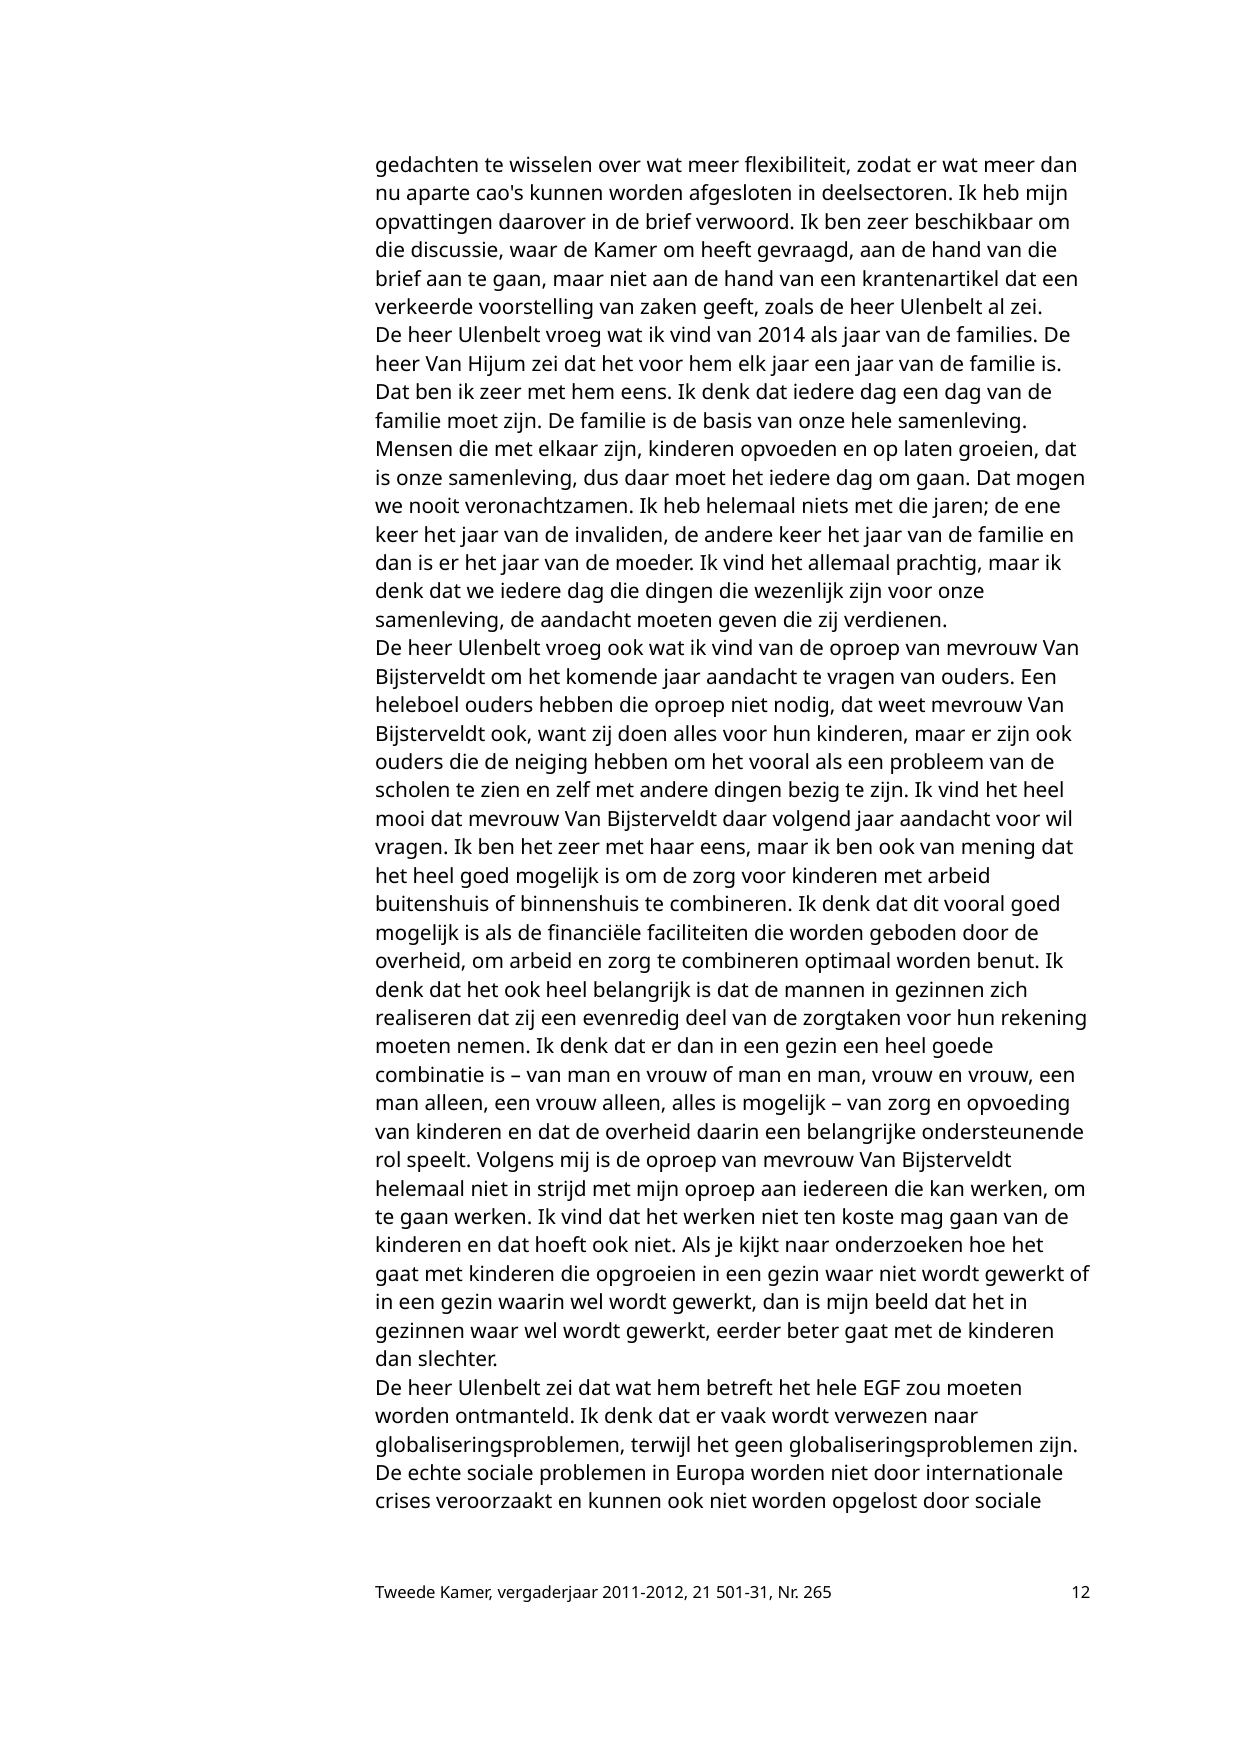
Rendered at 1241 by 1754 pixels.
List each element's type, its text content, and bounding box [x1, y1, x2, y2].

text De heer Ulenbelt vroeg ook wat ik vind van de oproep van mevrouw Van Bijsterveldt om het komende jaar aandacht te vragen van ouders. Een heleboel ouders hebben die oproep niet nodig, dat weet mevrouw Van Bijsterveldt ook, want zij doen alles voor hun kinderen, maar er zijn ook ouders die de neiging hebben om het vooral als een probleem van de scholen te zien en zelf met andere dingen bezig te zijn. Ik vind het heel mooi dat mevrouw Van Bijsterveldt daar volgend jaar aandacht voor wil vragen. Ik ben het zeer met haar eens, maar ik ben ook van mening dat het heel goed mogelijk is om de zorg voor kinderen met arbeid buitenshuis of binnenshuis te combineren. Ik denk dat dit vooral goed mogelijk is als de financiële faciliteiten die worden geboden door de overheid, om arbeid en zorg te combineren optimaal worden benut. Ik denk dat het ook heel belangrijk is dat de mannen in gezinnen zich realiseren dat zij een evenredig deel van de zorgtaken voor hun rekening moeten nemen. Ik denk dat er dan in een gezin een heel goede combinatie is – van man en vrouw of man en man, vrouw en vrouw, een man alleen, een vrouw alleen, alles is mogelijk – van zorg en opvoeding van kinderen en dat de overheid daarin een belangrijke ondersteunende rol speelt. Volgens mij is de oproep van mevrouw Van Bijsterveldt helemaal niet in strijd met mijn oproep aan iedereen die kan werken, om te gaan werken. Ik vind dat het werken niet ten koste mag gaan van de kinderen en dat hoeft ook niet. Als je kijkt naar onderzoeken hoe het gaat met kinderen die opgroeien in een gezin waar niet wordt gewerkt of in een gezin waarin wel wordt gewerkt, dan is mijn beeld dat het in gezinnen waar wel wordt gewerkt, eerder beter gaat met de kinderen dan slechter. [375, 633, 1090, 1373]
text De heer Ulenbelt vroeg wat ik vind van 2014 als jaar van de families. De heer Van Hijum zei dat het voor hem elk jaar een jaar van de familie is. Dat ben ik zeer met hem eens. Ik denk dat iedere dag een dag van de familie moet zijn. De familie is de basis van onze hele samenleving. Mensen die met elkaar zijn, kinderen opvoeden en op laten groeien, dat is onze samenleving, dus daar moet het iedere dag om gaan. Dat mogen we nooit veronachtzamen. Ik heb helemaal niets met die jaren; de ene keer het jaar van de invaliden, de andere keer het jaar van de familie en dan is er het jaar van de moeder. Ik vind het allemaal prachtig, maar ik denk dat we iedere dag die dingen die wezenlijk zijn voor onze samenleving, de aandacht moeten geven die zij verdienen. [375, 321, 1090, 633]
text De heer Ulenbelt zei dat wat hem betreft het hele EGF zou moeten worden ontmanteld. Ik denk dat er vaak wordt verwezen naar globaliseringsproblemen, terwijl het geen globaliseringsproblemen zijn. De echte sociale problemen in Europa worden niet door internationale crises veroorzaakt en kunnen ook niet worden opgelost door sociale [375, 1373, 1090, 1515]
text gedachten te wisselen over wat meer flexibiliteit, zodat er wat meer dan nu aparte cao's kunnen worden afgesloten in deelsectoren. Ik heb mijn opvattingen daarover in de brief verwoord. Ik ben zeer beschikbaar om die discussie, waar de Kamer om heeft gevraagd, aan de hand van die brief aan te gaan, maar niet aan de hand van een krantenartikel dat een verkeerde voorstelling van zaken geeft, zoals de heer Ulenbelt al zei. [375, 150, 1090, 321]
